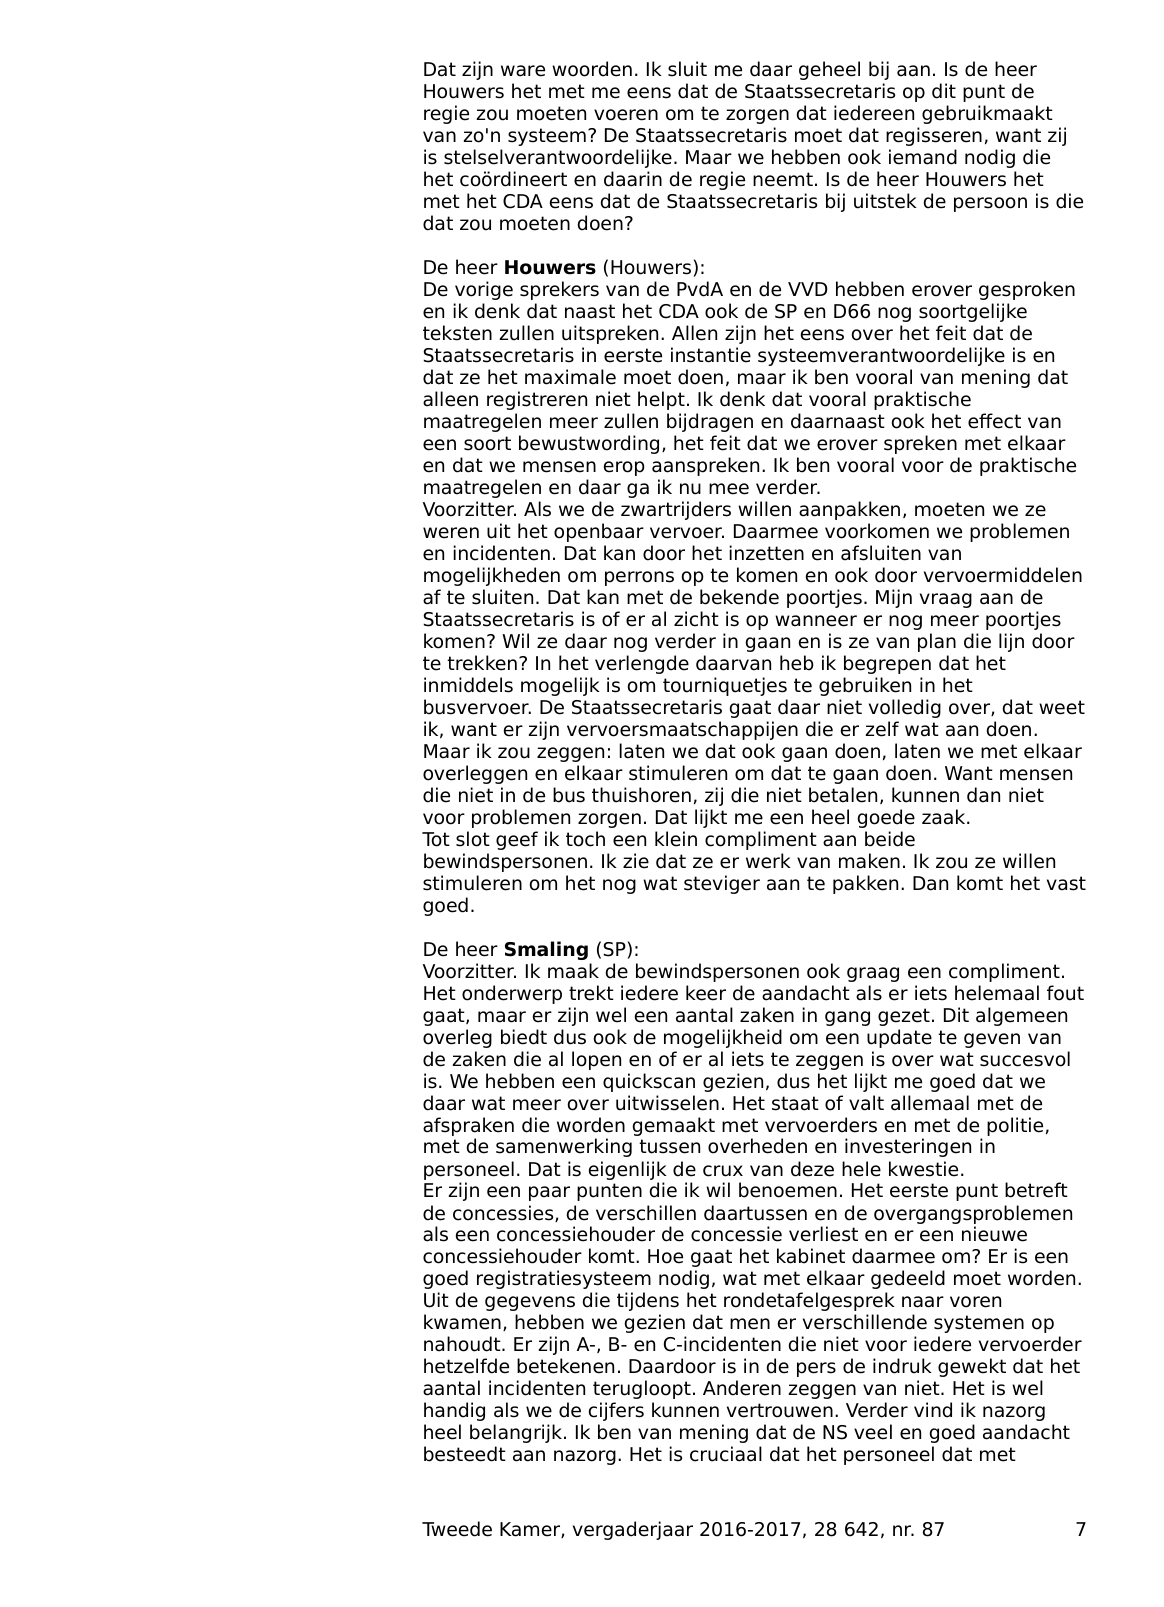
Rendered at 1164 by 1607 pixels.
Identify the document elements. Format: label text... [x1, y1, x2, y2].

text De heer Smaling (SP): [422, 939, 1087, 961]
text Tot slot geef ik toch een klein compliment aan beide bewindspersonen. Ik zie dat ze er werk van maken. Ik zou ze willen stimuleren om het nog wat steviger aan te pakken. Dan komt het vast goed. [422, 828, 1087, 916]
text Voorzitter. Als we de zwartrijders willen aanpakken, moeten we ze weren uit het openbaar vervoer. Daarmee voorkomen we problemen en incidenten. Dat kan door het inzetten en afsluiten van mogelijkheden om perrons op te komen en ook door vervoermiddelen af te sluiten. Dat kan met de bekende poortjes. Mijn vraag aan de Staatssecretaris is of er al zicht is op wanneer er nog meer poortjes komen? Wil ze daar nog verder in gaan en is ze van plan die lijn door te trekken? In het verlengde daarvan heb ik begrepen dat het inmiddels mogelijk is om tourniquetjes te gebruiken in het busvervoer. De Staatssecretaris gaat daar niet volledig over, dat weet ik, want er zijn vervoersmaatschappijen die er zelf wat aan doen. Maar ik zou zeggen: laten we dat ook gaan doen, laten we met elkaar overleggen en elkaar stimuleren om dat te gaan doen. Want mensen die niet in de bus thuishoren, zij die niet betalen, kunnen dan niet voor problemen zorgen. Dat lijkt me een heel goede zaak. [422, 499, 1087, 828]
text Dat zijn ware woorden. Ik sluit me daar geheel bij aan. Is de heer Houwers het met me eens dat de Staatssecretaris op dit punt de regie zou moeten voeren om te zorgen dat iedereen gebruikmaakt van zo'n systeem? De Staatssecretaris moet dat regisseren, want zij is stelselverantwoordelijke. Maar we hebben ook iemand nodig die het coördineert en daarin de regie neemt. Is de heer Houwers het met het CDA eens dat de Staatssecretaris bij uitstek de persoon is die dat zou moeten doen? [422, 59, 1087, 235]
text De heer Houwers (Houwers): [422, 257, 1087, 279]
text De vorige sprekers van de PvdA en de VVD hebben erover gesproken en ik denk dat naast het CDA ook de SP en D66 nog soortgelijke teksten zullen uitspreken. Allen zijn het eens over het feit dat de Staatssecretaris in eerste instantie systeemverantwoordelijke is en dat ze het maximale moet doen, maar ik ben vooral van mening dat alleen registreren niet helpt. Ik denk dat vooral praktische maatregelen meer zullen bijdragen en daarnaast ook het effect van een soort bewustwording, het feit dat we erover spreken met elkaar en dat we mensen erop aanspreken. Ik ben vooral voor de praktische maatregelen en daar ga ik nu mee verder. [422, 279, 1087, 499]
text Voorzitter. Ik maak de bewindspersonen ook graag een compliment. Het onderwerp trekt iedere keer de aandacht als er iets helemaal fout gaat, maar er zijn wel een aantal zaken in gang gezet. Dit algemeen overleg biedt dus ook de mogelijkheid om een update te geven van de zaken die al lopen en of er al iets te zeggen is over wat succesvol is. We hebben een quickscan gezien, dus het lijkt me goed dat we daar wat meer over uitwisselen. Het staat of valt allemaal met de afspraken die worden gemaakt met vervoerders en met de politie, met de samenwerking tussen overheden en investeringen in personeel. Dat is eigenlijk de crux van deze hele kwestie. [422, 961, 1087, 1180]
text Er zijn een paar punten die ik wil benoemen. Het eerste punt betreft de concessies, de verschillen daartussen en de overgangsproblemen als een concessiehouder de concessie verliest en er een nieuwe concessiehouder komt. Hoe gaat het kabinet daarmee om? Er is een goed registratiesysteem nodig, wat met elkaar gedeeld moet worden. Uit de gegevens die tijdens het rondetafelgesprek naar voren kwamen, hebben we gezien dat men er verschillende systemen op nahoudt. Er zijn A-, B- en C-incidenten die niet voor iedere vervoerder hetzelfde betekenen. Daardoor is in de pers de indruk gewekt dat het aantal incidenten terugloopt. Anderen zeggen van niet. Het is wel handig als we de cijfers kunnen vertrouwen. Verder vind ik nazorg heel belangrijk. Ik ben van mening dat de NS veel en goed aandacht besteedt aan nazorg. Het is cruciaal dat het personeel dat met [422, 1180, 1087, 1466]
